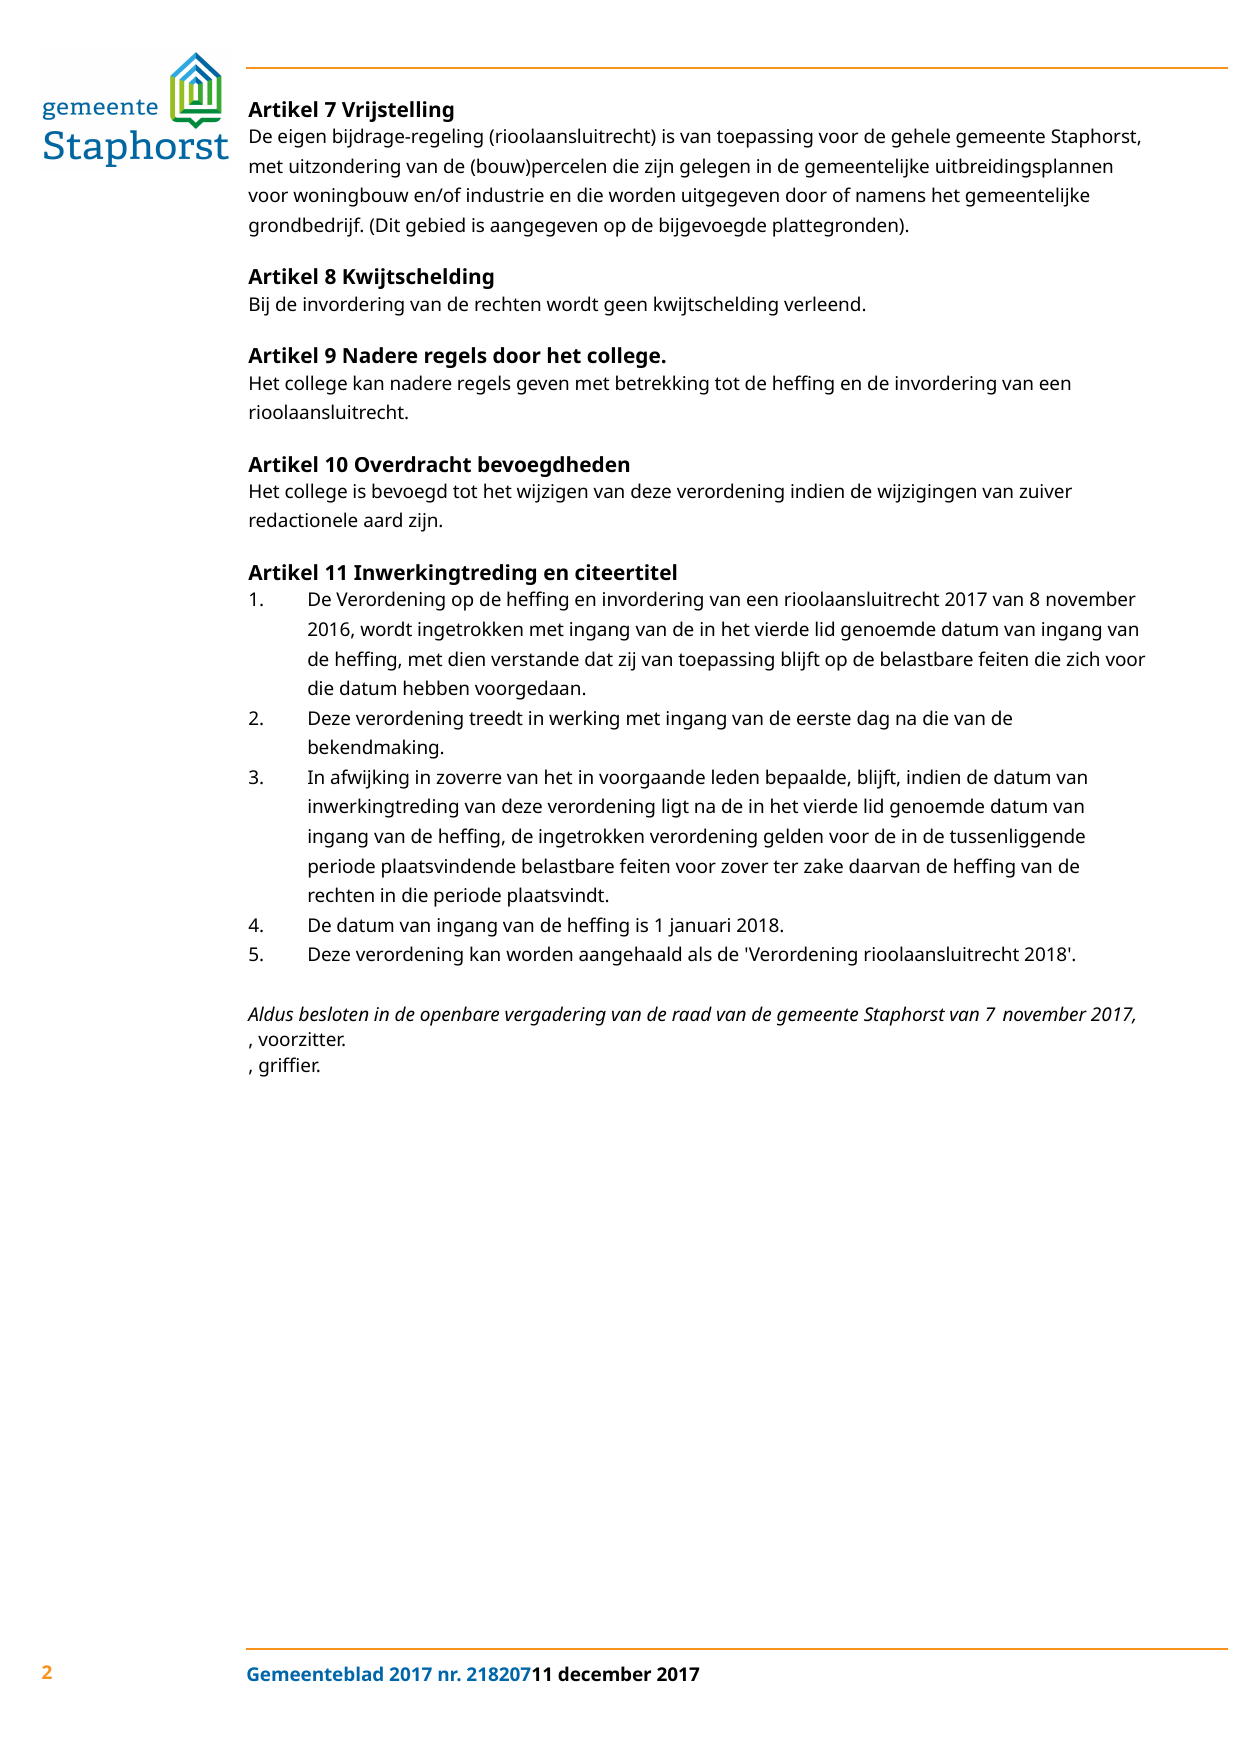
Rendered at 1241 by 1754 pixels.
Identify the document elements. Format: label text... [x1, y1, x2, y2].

text Bij de invordering van de rechten wordt geen kwijtschelding verleend. [248, 291, 1152, 317]
text Artikel 11 Inwerkingtreding en citeertitel [248, 558, 1152, 587]
list In afwijking in zoverre van het in voorgaande leden bepaalde, blijft, indien de datum van inwerkingtreding van deze verordening ligt na de in het vierde lid genoemde datum van ingang van de heffing, de ingetrokken verordening gelden voor de in de tussenliggende periode plaatsvindende belastbare feiten voor zover ter zake daarvan de heffing van de rechten in die periode plaatsvindt. [248, 764, 1152, 908]
picture [41, 47, 231, 172]
text Aldus besloten in de openbare vergadering van de raad van de gemeente Staphorst van 7 november 2017, [248, 1001, 1152, 1026]
text Artikel 8 Kwijtschelding [248, 262, 1152, 291]
list De datum van ingang van de heffing is 1 januari 2018. [248, 912, 1152, 938]
text Artikel 9 Nadere regels door het college. [248, 341, 1152, 370]
text Het college is bevoegd tot het wijzigen van deze verordening indien de wijzigingen van zuiver redactionele aard zijn. [248, 478, 1152, 533]
text Artikel 10 Overdracht bevoegdheden [248, 450, 1152, 478]
text , voorzitter. [248, 1026, 1152, 1052]
text Artikel 7 Vrijstelling [248, 95, 1152, 123]
list Deze verordening treedt in werking met ingang van de eerste dag na die van de bekendmaking. [248, 705, 1152, 760]
text Het college kan nadere regels geven met betrekking tot de heffing en de invordering van een rioolaansluitrecht. [248, 370, 1152, 425]
list Deze verordening kan worden aangehaald als de 'Verordening rioolaansluitrecht 2018'. [248, 942, 1152, 967]
text De eigen bijdrage-regeling (rioolaansluitrecht) is van toepassing voor de gehele gemeente Staphorst, met uitzondering van de (bouw)percelen die zijn gelegen in de gemeentelijke uitbreidingsplannen voor woningbouw en/of industrie en die worden uitgegeven door of namens het gemeentelijke grondbedrijf. (Dit gebied is aangegeven op de bijgevoegde plattegronden). [248, 123, 1152, 238]
text , griffier. [248, 1052, 1152, 1078]
list De Verordening op de heffing en invordering van een rioolaansluitrecht 2017 van 8 november 2016, wordt ingetrokken met ingang van de in het vierde lid genoemde datum van ingang van de heffing, met dien verstande dat zij van toepassing blijft op de belastbare feiten die zich voor die datum hebben voorgedaan. [248, 587, 1152, 701]
